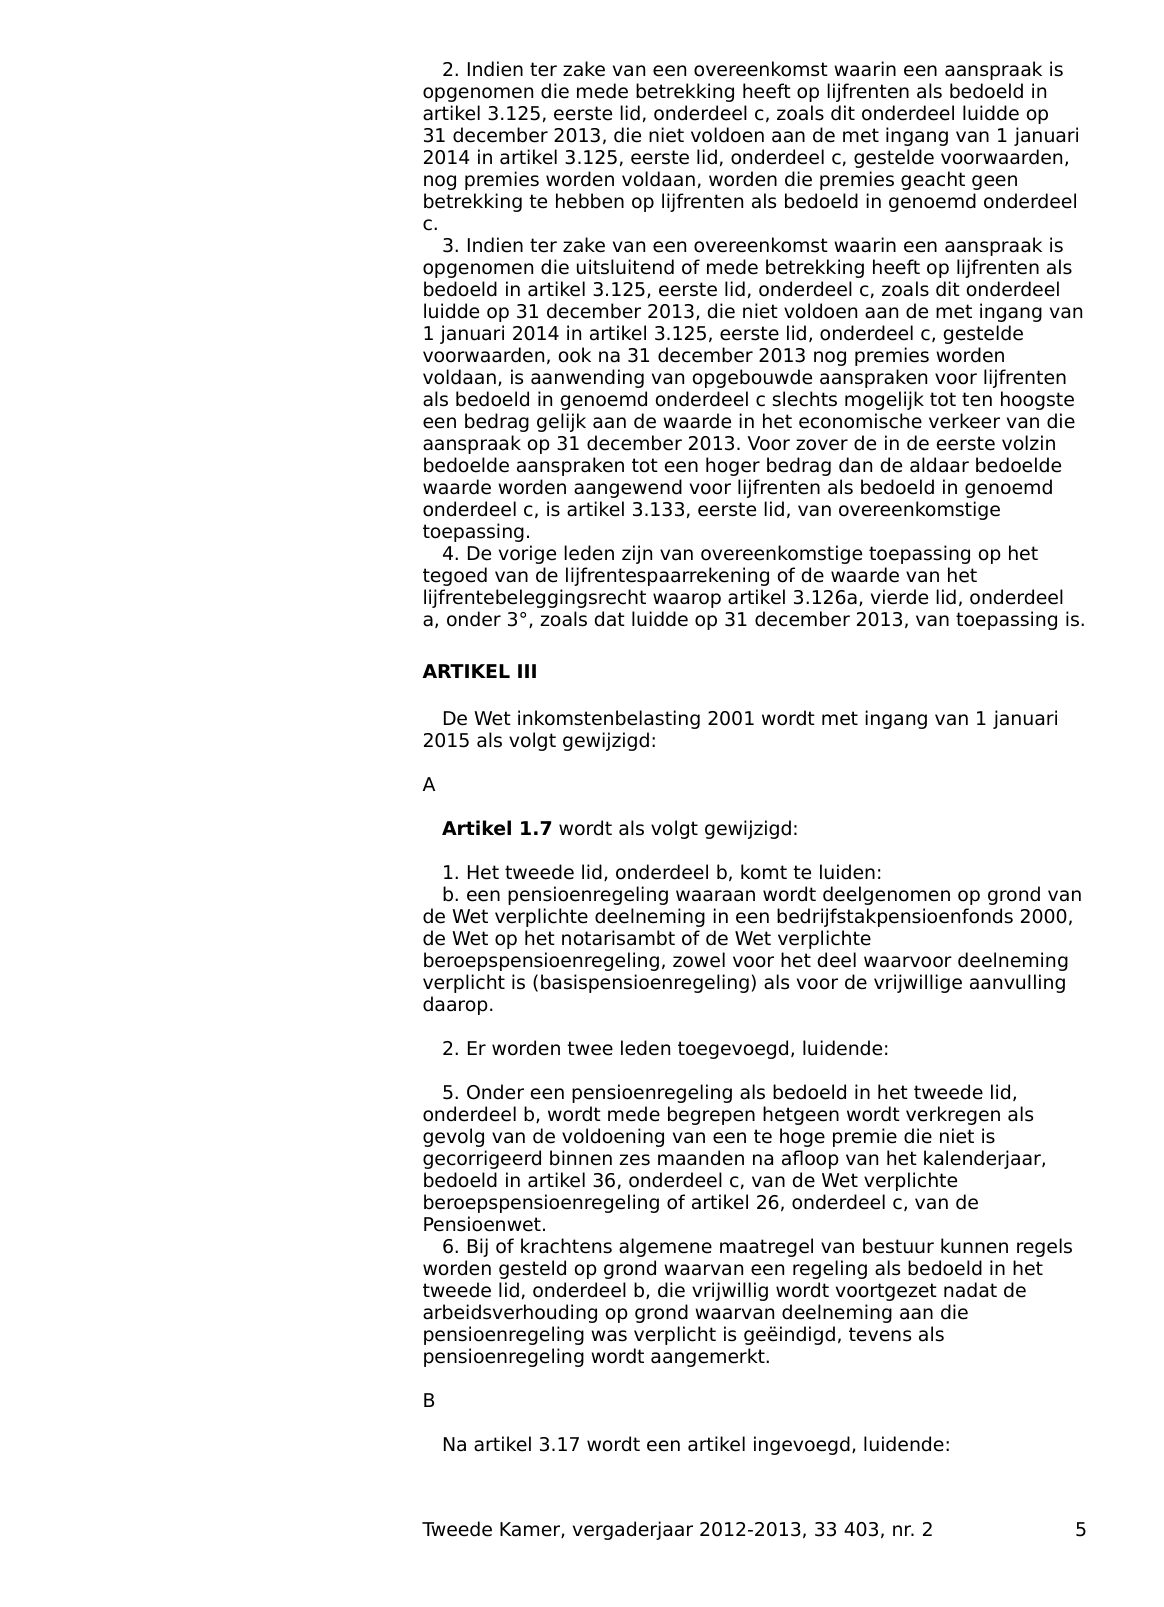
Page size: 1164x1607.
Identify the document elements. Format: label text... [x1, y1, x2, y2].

text 5. Onder een pensioenregeling als bedoeld in het tweede lid, onderdeel b, wordt mede begrepen hetgeen wordt verkregen als gevolg van de voldoening van een te hoge premie die niet is gecorrigeerd binnen zes maanden na afloop van het kalenderjaar, bedoeld in artikel 36, onderdeel c, van de Wet verplichte beroepspensioenregeling of artikel 26, onderdeel c, van de Pensioenwet. [422, 1082, 1087, 1236]
text De Wet inkomstenbelasting 2001 wordt met ingang van 1 januari 2015 als volgt gewijzigd: [422, 707, 1087, 751]
text 1. Het tweede lid, onderdeel b, komt te luiden: [422, 862, 1087, 884]
text 3. Indien ter zake van een overeenkomst waarin een aanspraak is opgenomen die uitsluitend of mede betrekking heeft op lijfrenten als bedoeld in artikel 3.125, eerste lid, onderdeel c, zoals dit onderdeel luidde op 31 december 2013, die niet voldoen aan de met ingang van 1 januari 2014 in artikel 3.125, eerste lid, onderdeel c, gestelde voorwaarden, ook na 31 december 2013 nog premies worden voldaan, is aanwending van opgebouwde aanspraken voor lijfrenten als bedoeld in genoemd onderdeel c slechts mogelijk tot ten hoogste een bedrag gelijk aan de waarde in het economische verkeer van die aanspraak op 31 december 2013. Voor zover de in de eerste volzin bedoelde aanspraken tot een hoger bedrag dan de aldaar bedoelde waarde worden aangewend voor lijfrenten als bedoeld in genoemd onderdeel c, is artikel 3.133, eerste lid, van overeenkomstige toepassing. [422, 235, 1087, 543]
text B [422, 1390, 1087, 1412]
text 2. Indien ter zake van een overeenkomst waarin een aanspraak is opgenomen die mede betrekking heeft op lijfrenten als bedoeld in artikel 3.125, eerste lid, onderdeel c, zoals dit onderdeel luidde op 31 december 2013, die niet voldoen aan de met ingang van 1 januari 2014 in artikel 3.125, eerste lid, onderdeel c, gestelde voorwaarden, nog premies worden voldaan, worden die premies geacht geen betrekking te hebben op lijfrenten als bedoeld in genoemd onderdeel c. [422, 59, 1087, 235]
text 4. De vorige leden zijn van overeenkomstige toepassing op het tegoed van de lijfrentespaarrekening of de waarde van het lijfrentebeleggingsrecht waarop artikel 3.126a, vierde lid, onderdeel a, onder 3°, zoals dat luidde op 31 december 2013, van toepassing is. [422, 543, 1087, 631]
subtitle ARTIKEL III [422, 661, 1087, 682]
text Artikel 1.7 wordt als volgt gewijzigd: [422, 818, 1087, 840]
text b. een pensioenregeling waaraan wordt deelgenomen op grond van de Wet verplichte deelneming in een bedrijfstakpensioenfonds 2000, de Wet op het notarisambt of de Wet verplichte beroepspensioenregeling, zowel voor het deel waarvoor deelneming verplicht is (basispensioenregeling) als voor de vrijwillige aanvulling daarop. [422, 884, 1087, 1016]
text A [422, 774, 1087, 796]
text 2. Er worden twee leden toegevoegd, luidende: [422, 1038, 1087, 1060]
text Na artikel 3.17 wordt een artikel ingevoegd, luidende: [422, 1434, 1087, 1456]
text 6. Bij of krachtens algemene maatregel van bestuur kunnen regels worden gesteld op grond waarvan een regeling als bedoeld in het tweede lid, onderdeel b, die vrijwillig wordt voortgezet nadat de arbeidsverhouding op grond waarvan deelneming aan die pensioenregeling was verplicht is geëindigd, tevens als pensioenregeling wordt aangemerkt. [422, 1236, 1087, 1368]
